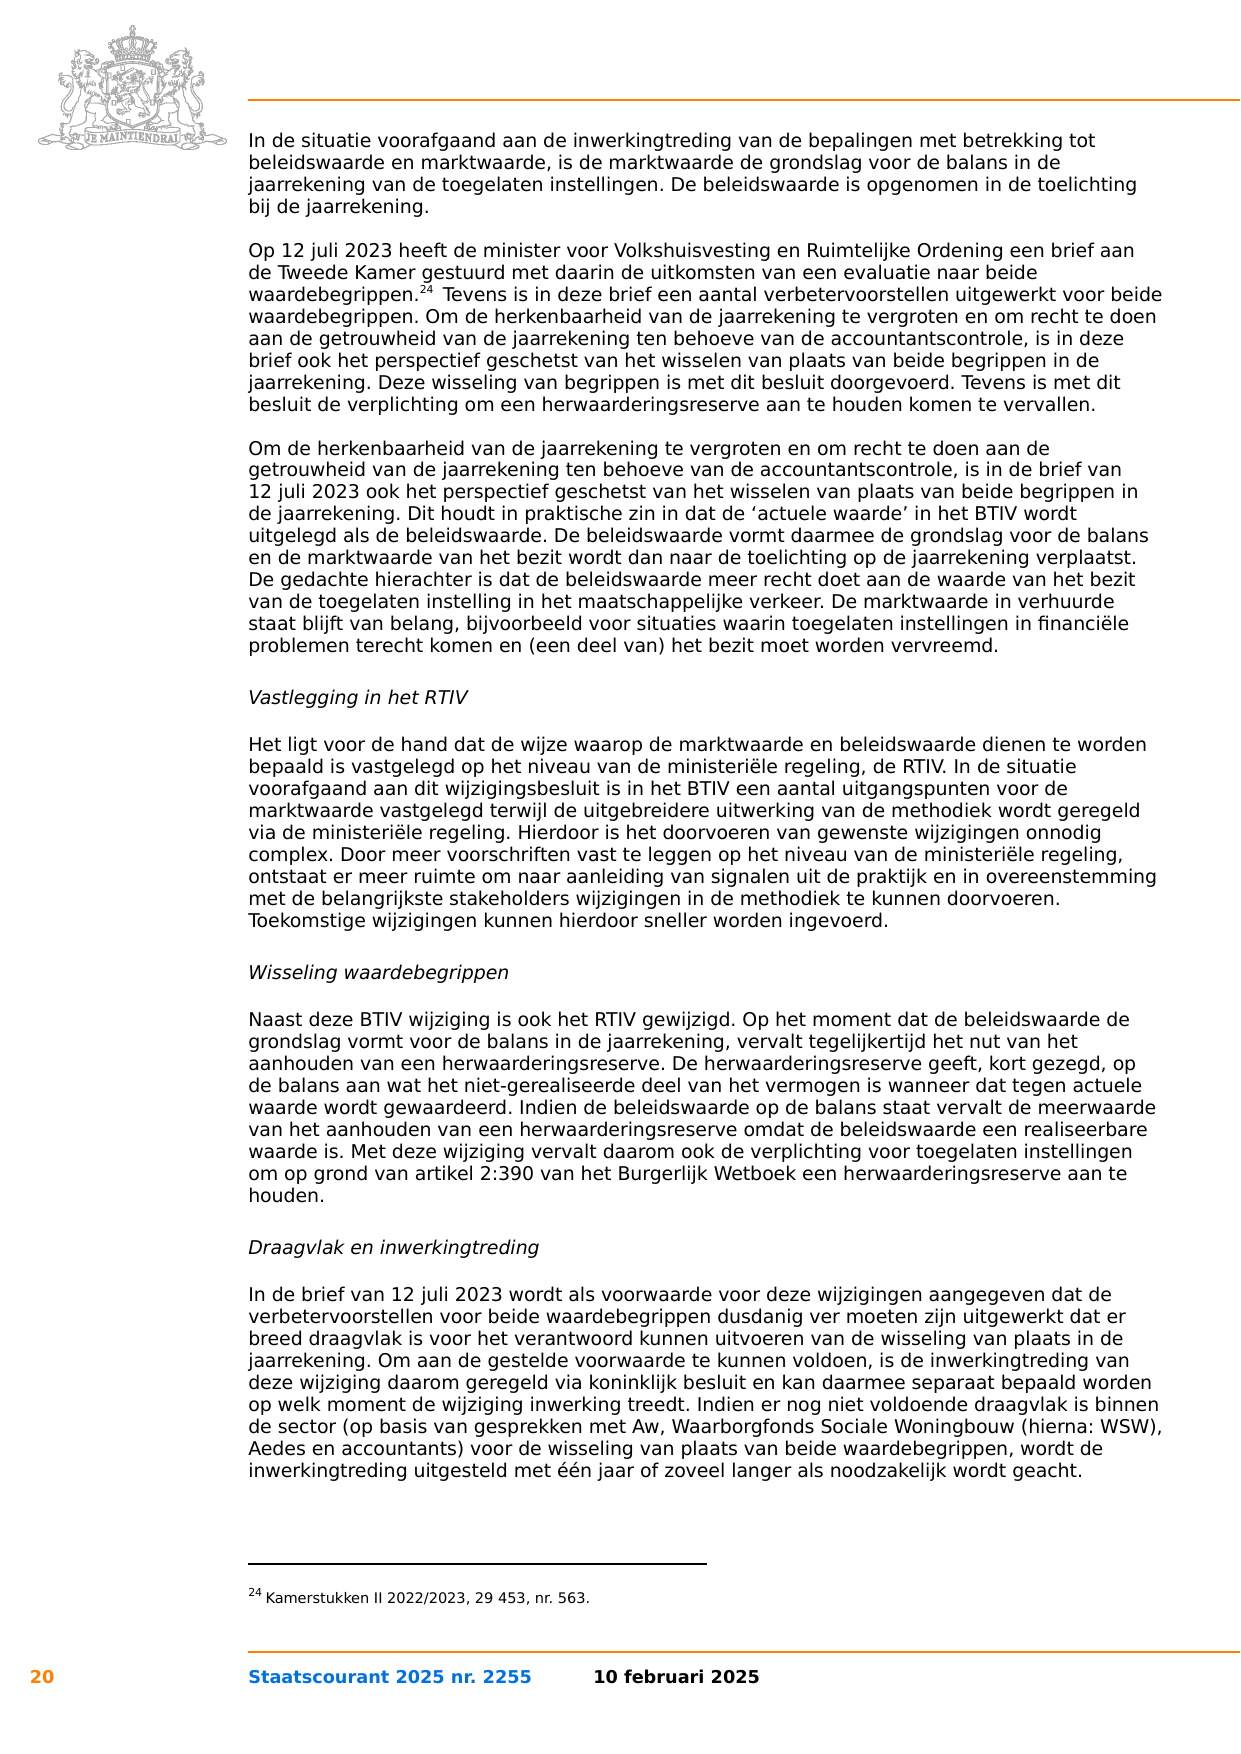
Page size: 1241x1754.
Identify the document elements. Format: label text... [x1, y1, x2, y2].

subtitle Wisseling waardebegrippen [248, 962, 1163, 984]
text Naast deze BTIV wijziging is ook het RTIV gewijzigd. Op het moment dat de beleidswaarde de grondslag vormt voor de balans in de jaarrekening, vervalt tegelijkertijd het nut van het aanhouden van een herwaarderingsreserve. De herwaarderingsreserve geeft, kort gezegd, op de balans aan wat het niet-gerealiseerde deel van het vermogen is wanneer dat tegen actuele waarde wordt gewaardeerd. Indien de beleidswaarde op de balans staat vervalt de meerwaarde van het aanhouden van een herwaarderingsreserve omdat de beleidswaarde een realiseerbare waarde is. Met deze wijziging vervalt daarom ook de verplichting voor toegelaten instellingen om op grond van artikel 2:390 van het Burgerlijk Wetboek een herwaarderingsreserve aan te houden. [248, 1009, 1163, 1207]
subtitle Vastlegging in het RTIV [248, 687, 1163, 709]
text In de brief van 12 juli 2023 wordt als voorwaarde voor deze wijzigingen aangegeven dat de verbetervoorstellen voor beide waardebegrippen dusdanig ver moeten zijn uitgewerkt dat er breed draagvlak is voor het verantwoord kunnen uitvoeren van de wisseling van plaats in de jaarrekening. Om aan de gestelde voorwaarde te kunnen voldoen, is de inwerkingtreding van deze wijziging daarom geregeld via koninklijk besluit en kan daarmee separaat bepaald worden op welk moment de wijziging inwerking treedt. Indien er nog niet voldoende draagvlak is binnen de sector (op basis van gesprekken met Aw, Waarborgfonds Sociale Woningbouw (hierna: WSW), Aedes en accountants) voor de wisseling van plaats van beide waardebegrippen, wordt de inwerkingtreding uitgesteld met één jaar of zoveel langer als noodzakelijk wordt geacht. [248, 1284, 1163, 1482]
picture [38, 25, 227, 150]
text Op 12 juli 2023 heeft de minister voor Volkshuisvesting en Ruimtelijke Ordening een brief aan de Tweede Kamer gestuurd met daarin de uitkomsten van een evaluatie naar beide waardebegrippen. Tevens is in deze brief een aantal verbetervoorstellen uitgewerkt voor beide waardebegrippen. Om de herkenbaarheid van de jaarrekening te vergroten en om recht te doen aan de getrouwheid van de jaarrekening ten behoeve van de accountantscontrole, is in deze brief ook het perspectief geschetst van het wisselen van plaats van beide begrippen in de jaarrekening. Deze wisseling van begrippen is met dit besluit doorgevoerd. Tevens is met dit besluit de verplichting om een herwaarderingsreserve aan te houden komen te vervallen. [248, 240, 1163, 416]
text Kamerstukken II 2022/2023, 29 453, nr. 563. [248, 1586, 1163, 1608]
text Om de herkenbaarheid van de jaarrekening te vergroten en om recht te doen aan de getrouwheid van de jaarrekening ten behoeve van de accountantscontrole, is in de brief van 12 juli 2023 ook het perspectief geschetst van het wisselen van plaats van beide begrippen in de jaarrekening. Dit houdt in praktische zin in dat de ‘actuele waarde’ in het BTIV wordt uitgelegd als de beleidswaarde. De beleidswaarde vormt daarmee de grondslag voor de balans en de marktwaarde van het bezit wordt dan naar de toelichting op de jaarrekening verplaatst. De gedachte hierachter is dat de beleidswaarde meer recht doet aan de waarde van het bezit van de toegelaten instelling in het maatschappelijke verkeer. De marktwaarde in verhuurde staat blijft van belang, bijvoorbeeld voor situaties waarin toegelaten instellingen in financiële problemen terecht komen en (een deel van) het bezit moet worden vervreemd. [248, 437, 1163, 657]
subtitle Draagvlak en inwerkingtreding [248, 1237, 1163, 1259]
text Het ligt voor de hand dat de wijze waarop de marktwaarde en beleidswaarde dienen te worden bepaald is vastgelegd op het niveau van de ministeriële regeling, de RTIV. In de situatie voorafgaand aan dit wijzigingsbesluit is in het BTIV een aantal uitgangspunten voor de marktwaarde vastgelegd terwijl de uitgebreidere uitwerking van de methodiek wordt geregeld via de ministeriële regeling. Hierdoor is het doorvoeren van gewenste wijzigingen onnodig complex. Door meer voorschriften vast te leggen op het niveau van de ministeriële regeling, ontstaat er meer ruimte om naar aanleiding van signalen uit de praktijk en in overeenstemming met de belangrijkste stakeholders wijzigingen in de methodiek te kunnen doorvoeren. Toekomstige wijzigingen kunnen hierdoor sneller worden ingevoerd. [248, 734, 1163, 932]
text In de situatie voorafgaand aan de inwerkingtreding van de bepalingen met betrekking tot beleidswaarde en marktwaarde, is de marktwaarde de grondslag voor de balans in de jaarrekening van de toegelaten instellingen. De beleidswaarde is opgenomen in de toelichting bij de jaarrekening. [248, 130, 1163, 218]
